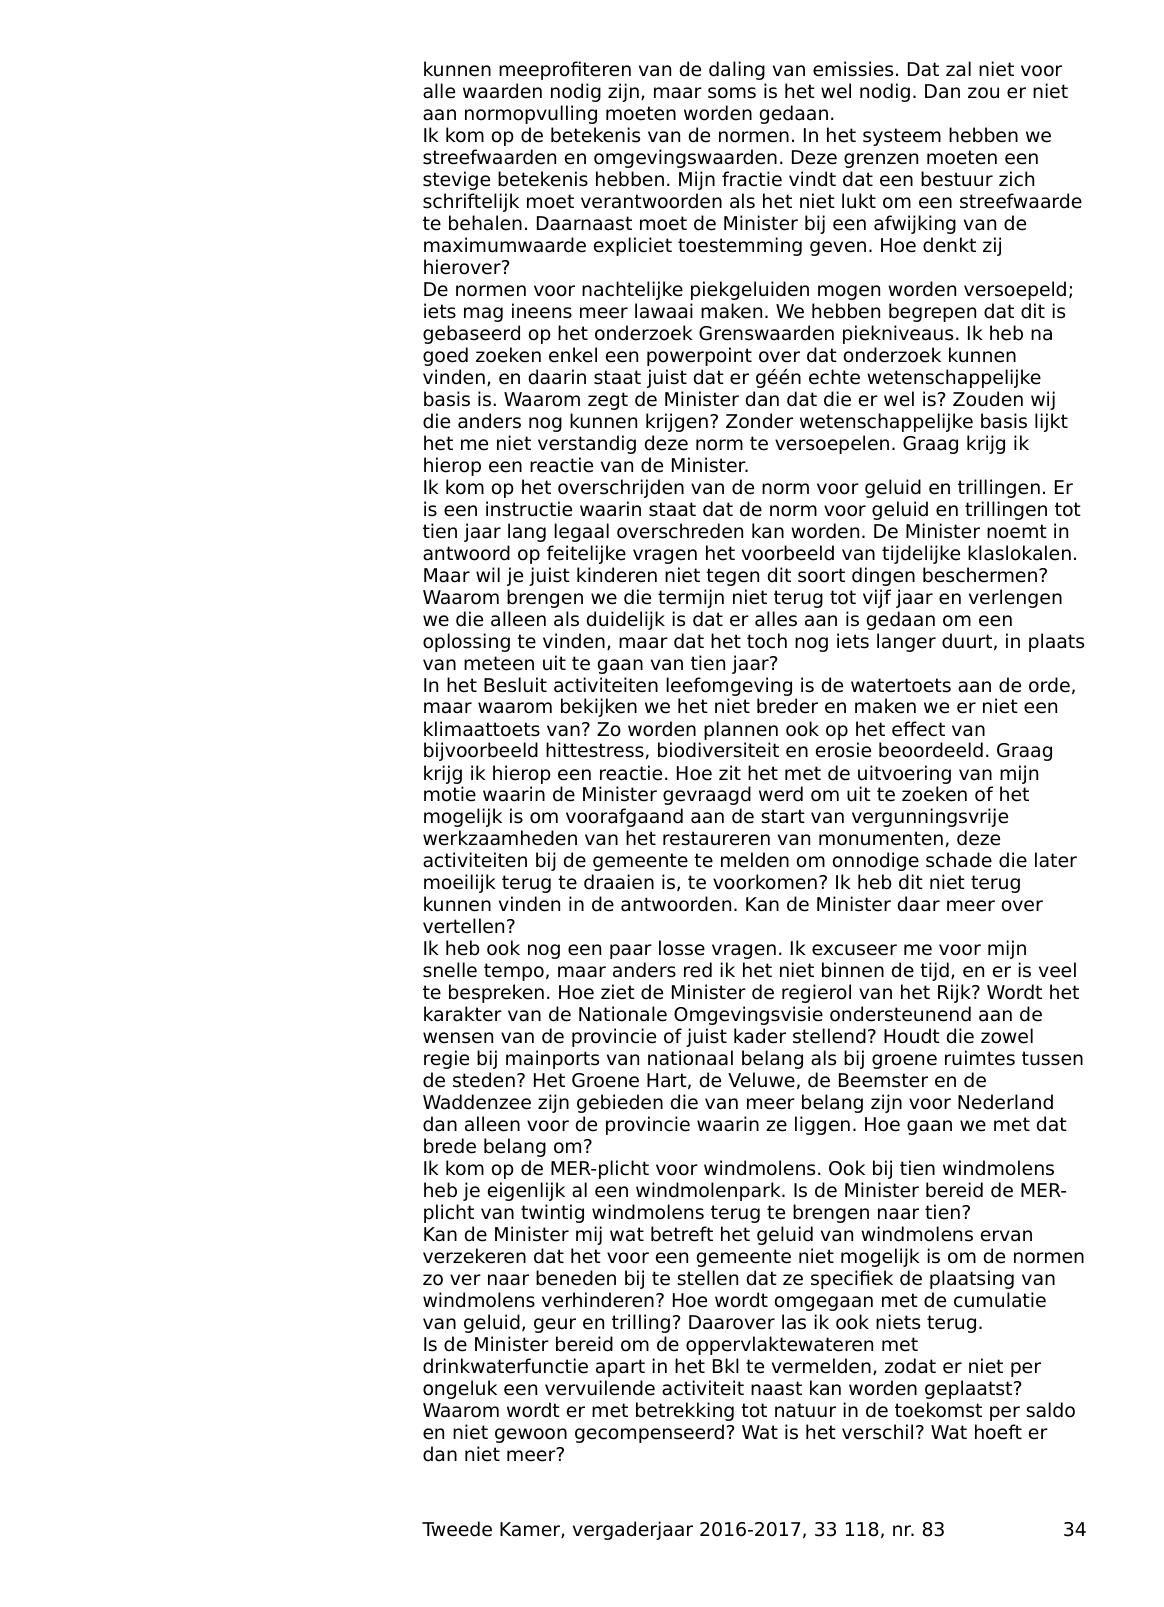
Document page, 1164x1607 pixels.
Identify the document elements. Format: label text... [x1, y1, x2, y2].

text Ik kom op de betekenis van de normen. In het systeem hebben we streefwaarden en omgevingswaarden. Deze grenzen moeten een stevige betekenis hebben. Mijn fractie vindt dat een bestuur zich schriftelijk moet verantwoorden als het niet lukt om een streefwaarde te behalen. Daarnaast moet de Minister bij een afwijking van de maximumwaarde expliciet toestemming geven. Hoe denkt zij hierover? [422, 125, 1087, 279]
text Is de Minister bereid om de oppervlaktewateren met drinkwaterfunctie apart in het Bkl te vermelden, zodat er niet per ongeluk een vervuilende activiteit naast kan worden geplaatst? [422, 1334, 1087, 1400]
text Kan de Minister mij wat betreft het geluid van windmolens ervan verzekeren dat het voor een gemeente niet mogelijk is om de normen zo ver naar beneden bij te stellen dat ze specifiek de plaatsing van windmolens verhinderen? Hoe wordt omgegaan met de cumulatie van geluid, geur en trilling? Daarover las ik ook niets terug. [422, 1224, 1087, 1334]
text De normen voor nachtelijke piekgeluiden mogen worden versoepeld; iets mag ineens meer lawaai maken. We hebben begrepen dat dit is gebaseerd op het onderzoek Grenswaarden piekniveaus. Ik heb na goed zoeken enkel een powerpoint over dat onderzoek kunnen vinden, en daarin staat juist dat er géén echte wetenschappelijke basis is. Waarom zegt de Minister dan dat die er wel is? Zouden wij die anders nog kunnen krijgen? Zonder wetenschappelijke basis lijkt het me niet verstandig deze norm te versoepelen. Graag krijg ik hierop een reactie van de Minister. [422, 279, 1087, 477]
text Ik kom op de MER-plicht voor windmolens. Ook bij tien windmolens heb je eigenlijk al een windmolenpark. Is de Minister bereid de MER-plicht van twintig windmolens terug te brengen naar tien? [422, 1158, 1087, 1224]
text In het Besluit activiteiten leefomgeving is de watertoets aan de orde, maar waarom bekijken we het niet breder en maken we er niet een klimaattoets van? Zo worden plannen ook op het effect van bijvoorbeeld hittestress, biodiversiteit en erosie beoordeeld. Graag krijg ik hierop een reactie. Hoe zit het met de uitvoering van mijn motie waarin de Minister gevraagd werd om uit te zoeken of het mogelijk is om voorafgaand aan de start van vergunningsvrije werkzaamheden van het restaureren van monumenten, deze activiteiten bij de gemeente te melden om onnodige schade die later moeilijk terug te draaien is, te voorkomen? Ik heb dit niet terug kunnen vinden in de antwoorden. Kan de Minister daar meer over vertellen? [422, 674, 1087, 938]
text kunnen meeprofiteren van de daling van emissies. Dat zal niet voor alle waarden nodig zijn, maar soms is het wel nodig. Dan zou er niet aan normopvulling moeten worden gedaan. [422, 59, 1087, 125]
text Ik heb ook nog een paar losse vragen. Ik excuseer me voor mijn snelle tempo, maar anders red ik het niet binnen de tijd, en er is veel te bespreken. Hoe ziet de Minister de regierol van het Rijk? Wordt het karakter van de Nationale Omgevingsvisie ondersteunend aan de wensen van de provincie of juist kader stellend? Houdt die zowel regie bij mainports van nationaal belang als bij groene ruimtes tussen de steden? Het Groene Hart, de Veluwe, de Beemster en de Waddenzee zijn gebieden die van meer belang zijn voor Nederland dan alleen voor de provincie waarin ze liggen. Hoe gaan we met dat brede belang om? [422, 938, 1087, 1158]
text Ik kom op het overschrijden van de norm voor geluid en trillingen. Er is een instructie waarin staat dat de norm voor geluid en trillingen tot tien jaar lang legaal overschreden kan worden. De Minister noemt in antwoord op feitelijke vragen het voorbeeld van tijdelijke klaslokalen. Maar wil je juist kinderen niet tegen dit soort dingen beschermen? Waarom brengen we die termijn niet terug tot vijf jaar en verlengen we die alleen als duidelijk is dat er alles aan is gedaan om een oplossing te vinden, maar dat het toch nog iets langer duurt, in plaats van meteen uit te gaan van tien jaar? [422, 477, 1087, 674]
text Waarom wordt er met betrekking tot natuur in de toekomst per saldo en niet gewoon gecompenseerd? Wat is het verschil? Wat hoeft er dan niet meer? [422, 1400, 1087, 1466]
